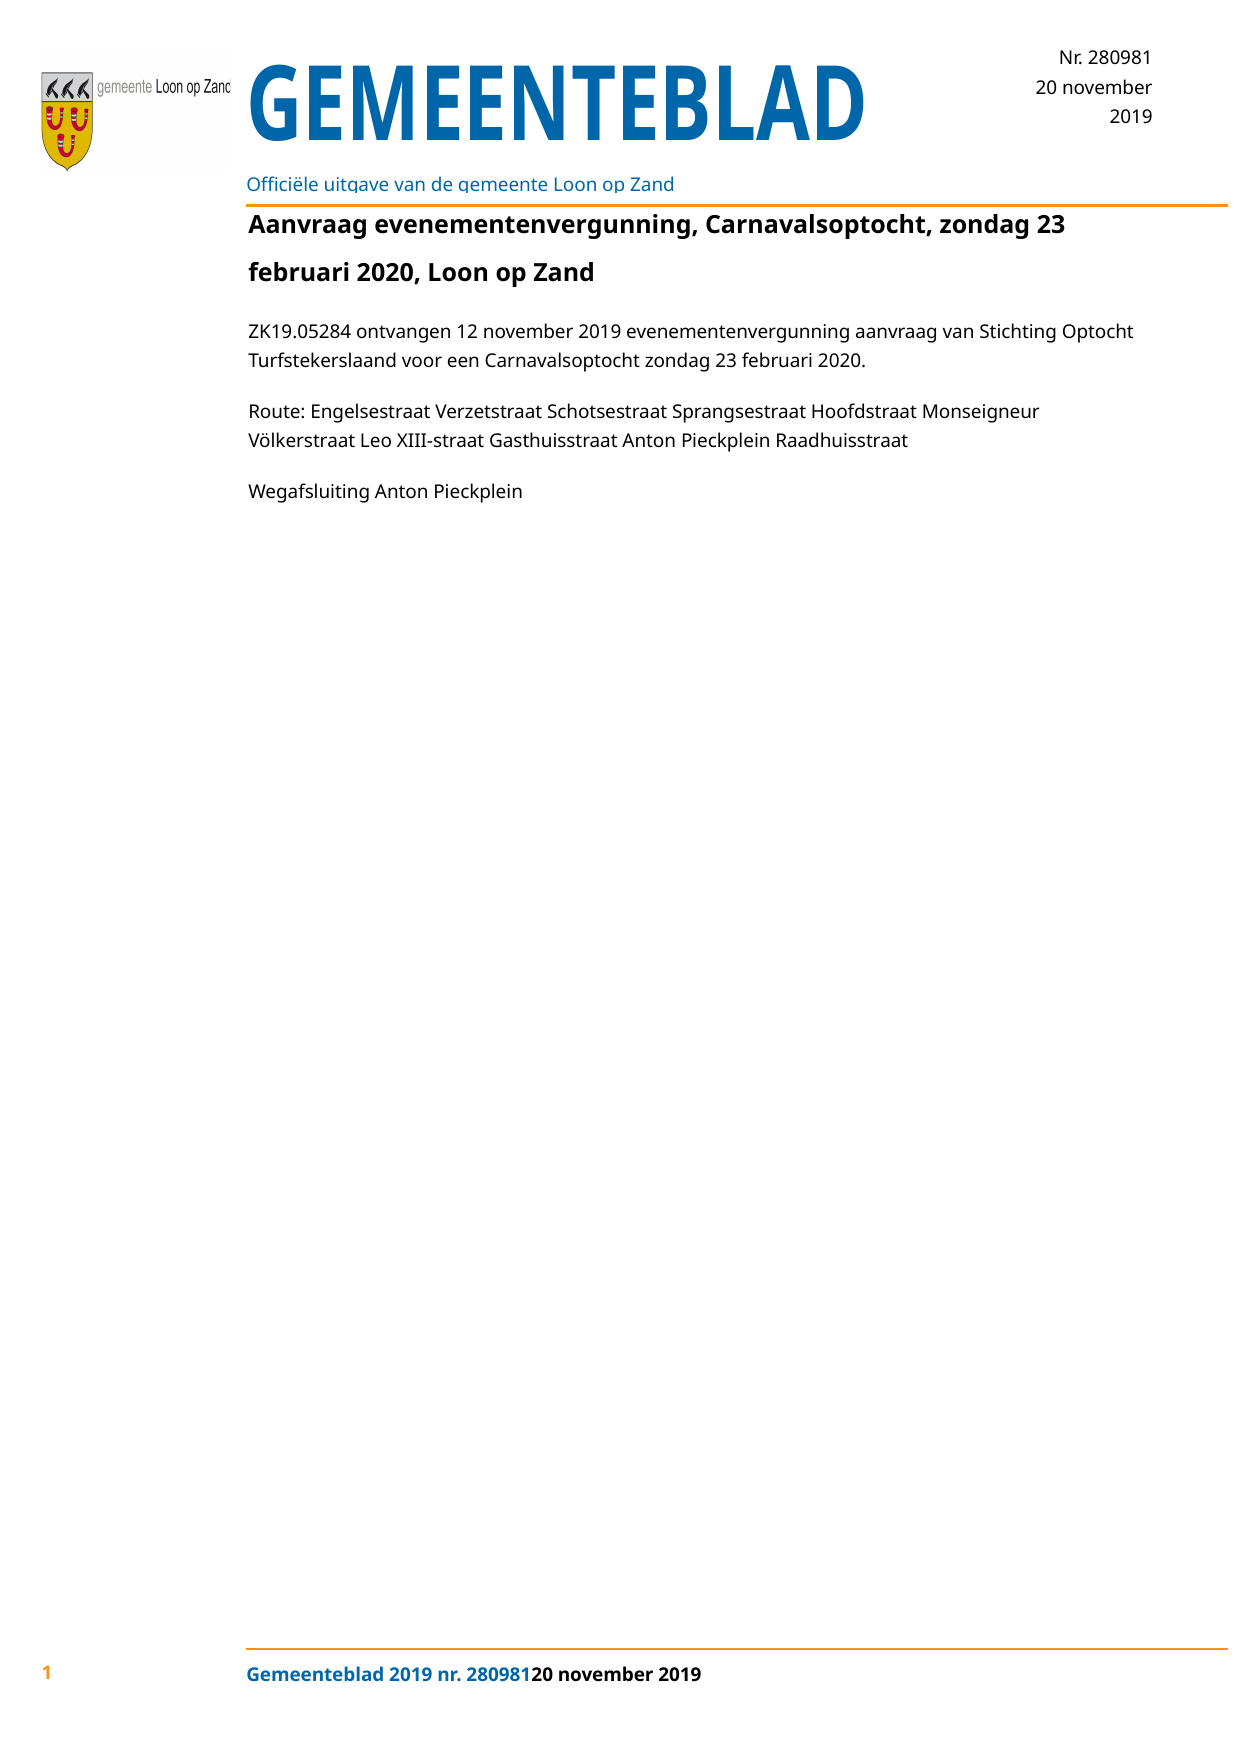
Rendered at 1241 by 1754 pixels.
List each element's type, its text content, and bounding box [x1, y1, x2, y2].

picture [41, 47, 231, 172]
text ZK19.05284 ontvangen 12 november 2019 evenementenvergunning aanvraag van Stichting Optocht Turfstekerslaand voor een Carnavalsoptocht zondag 23 februari 2020. [248, 318, 1152, 373]
text Wegafsluiting Anton Pieckplein [248, 478, 1152, 504]
text Aanvraag evenementenvergunning, Carnavalsoptocht, zondag 23 februari 2020, Loon op Zand [248, 207, 1152, 288]
text Route: Engelsestraat Verzetstraat Schotsestraat Sprangsestraat Hoofdstraat Monseigneur Völkerstraat Leo XIII-straat Gasthuisstraat Anton Pieckplein Raadhuisstraat [248, 398, 1152, 453]
